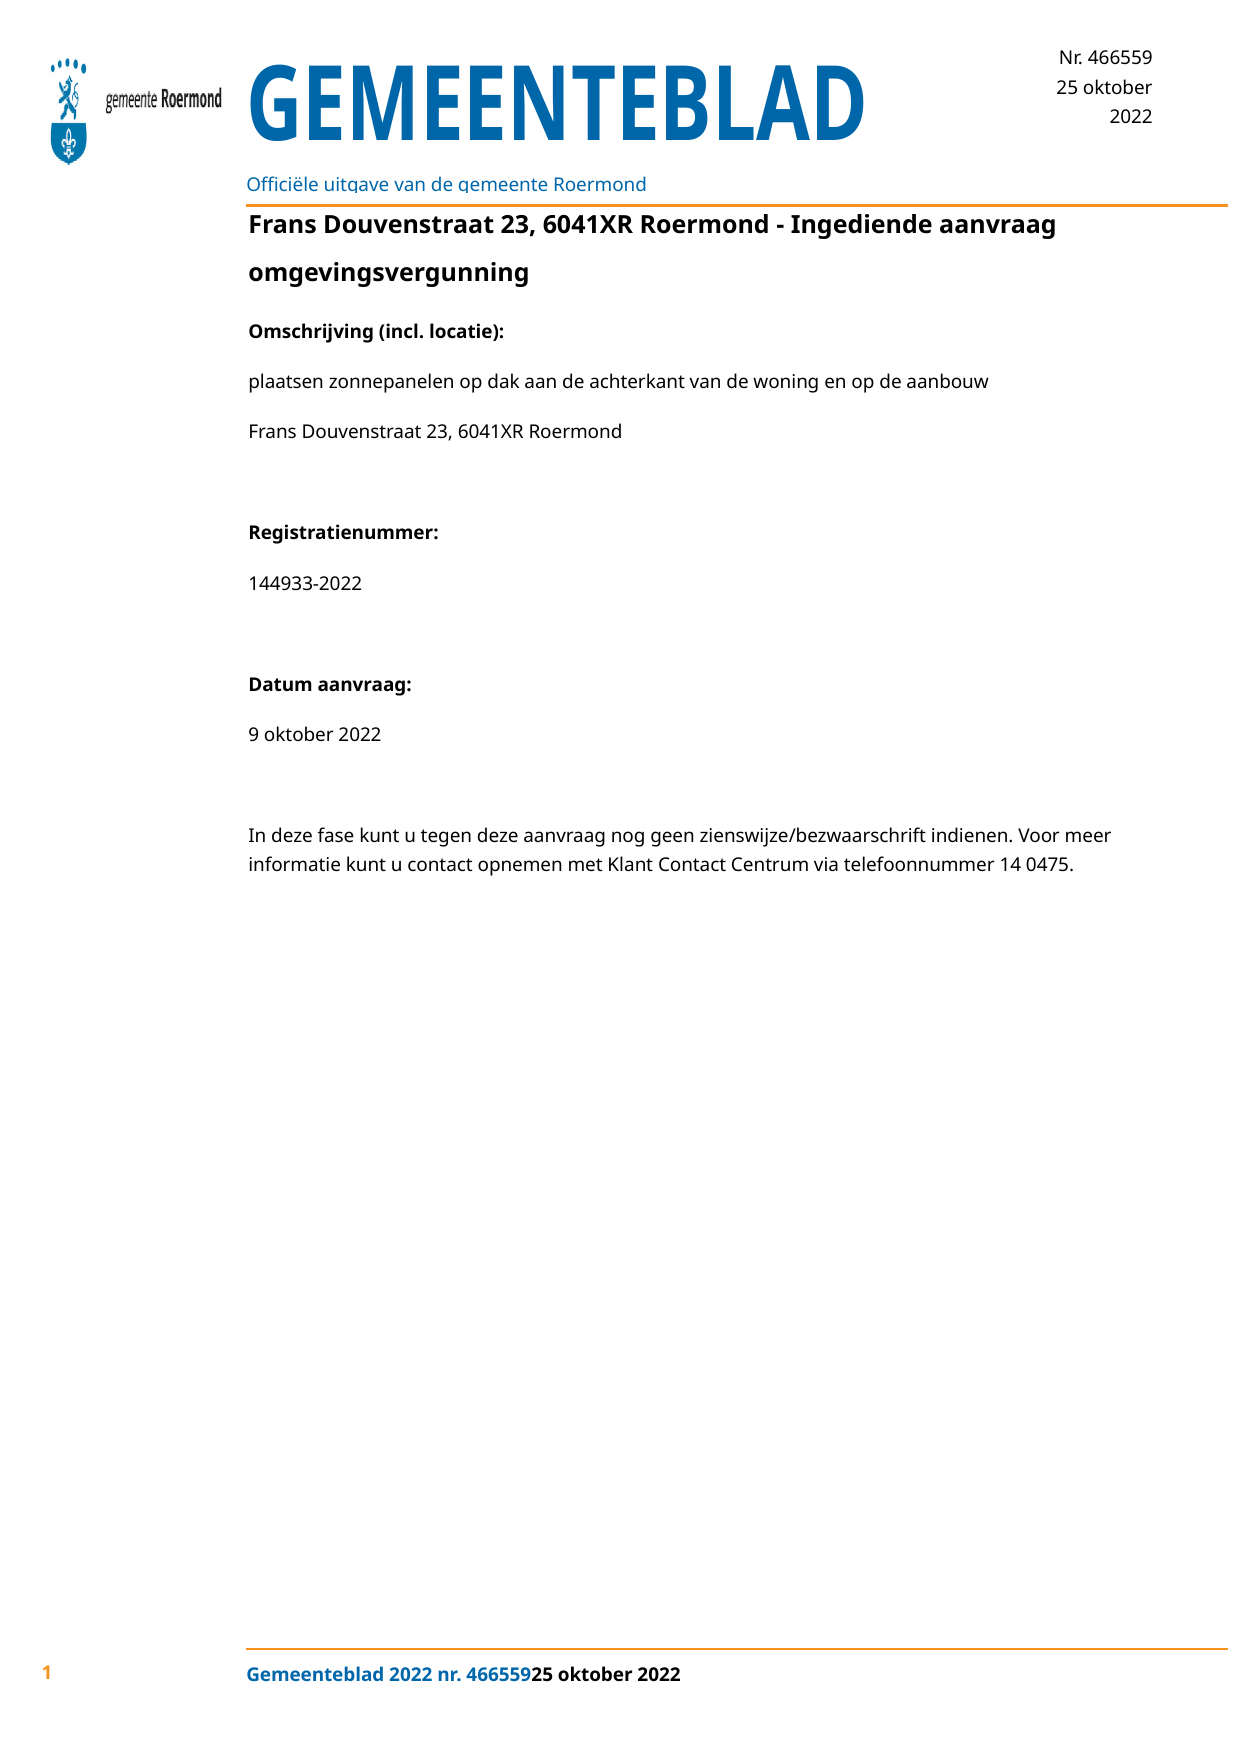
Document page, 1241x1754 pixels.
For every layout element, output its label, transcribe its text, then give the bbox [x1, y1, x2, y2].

text Datum aanvraag: [248, 671, 1152, 697]
text Frans Douvenstraat 23, 6041XR Roermond [248, 419, 1152, 444]
text In deze fase kunt u tegen deze aanvraag nog geen zienswijze/bezwaarschrift indienen. Voor meer informatie kunt u contact opnemen met Klant Contact Centrum via telefoonnummer 14 0475. [248, 822, 1152, 877]
picture [41, 47, 231, 172]
text 9 oktober 2022 [248, 721, 1152, 747]
text Omschrijving (incl. locatie): [248, 318, 1152, 344]
text Registratienummer: [248, 519, 1152, 545]
text Frans Douvenstraat 23, 6041XR Roermond - Ingediende aanvraag omgevingsvergunning [248, 207, 1152, 288]
text plaatsen zonnepanelen op dak aan de achterkant van de woning en op de aanbouw [248, 368, 1152, 394]
text 144933-2022 [248, 570, 1152, 596]
